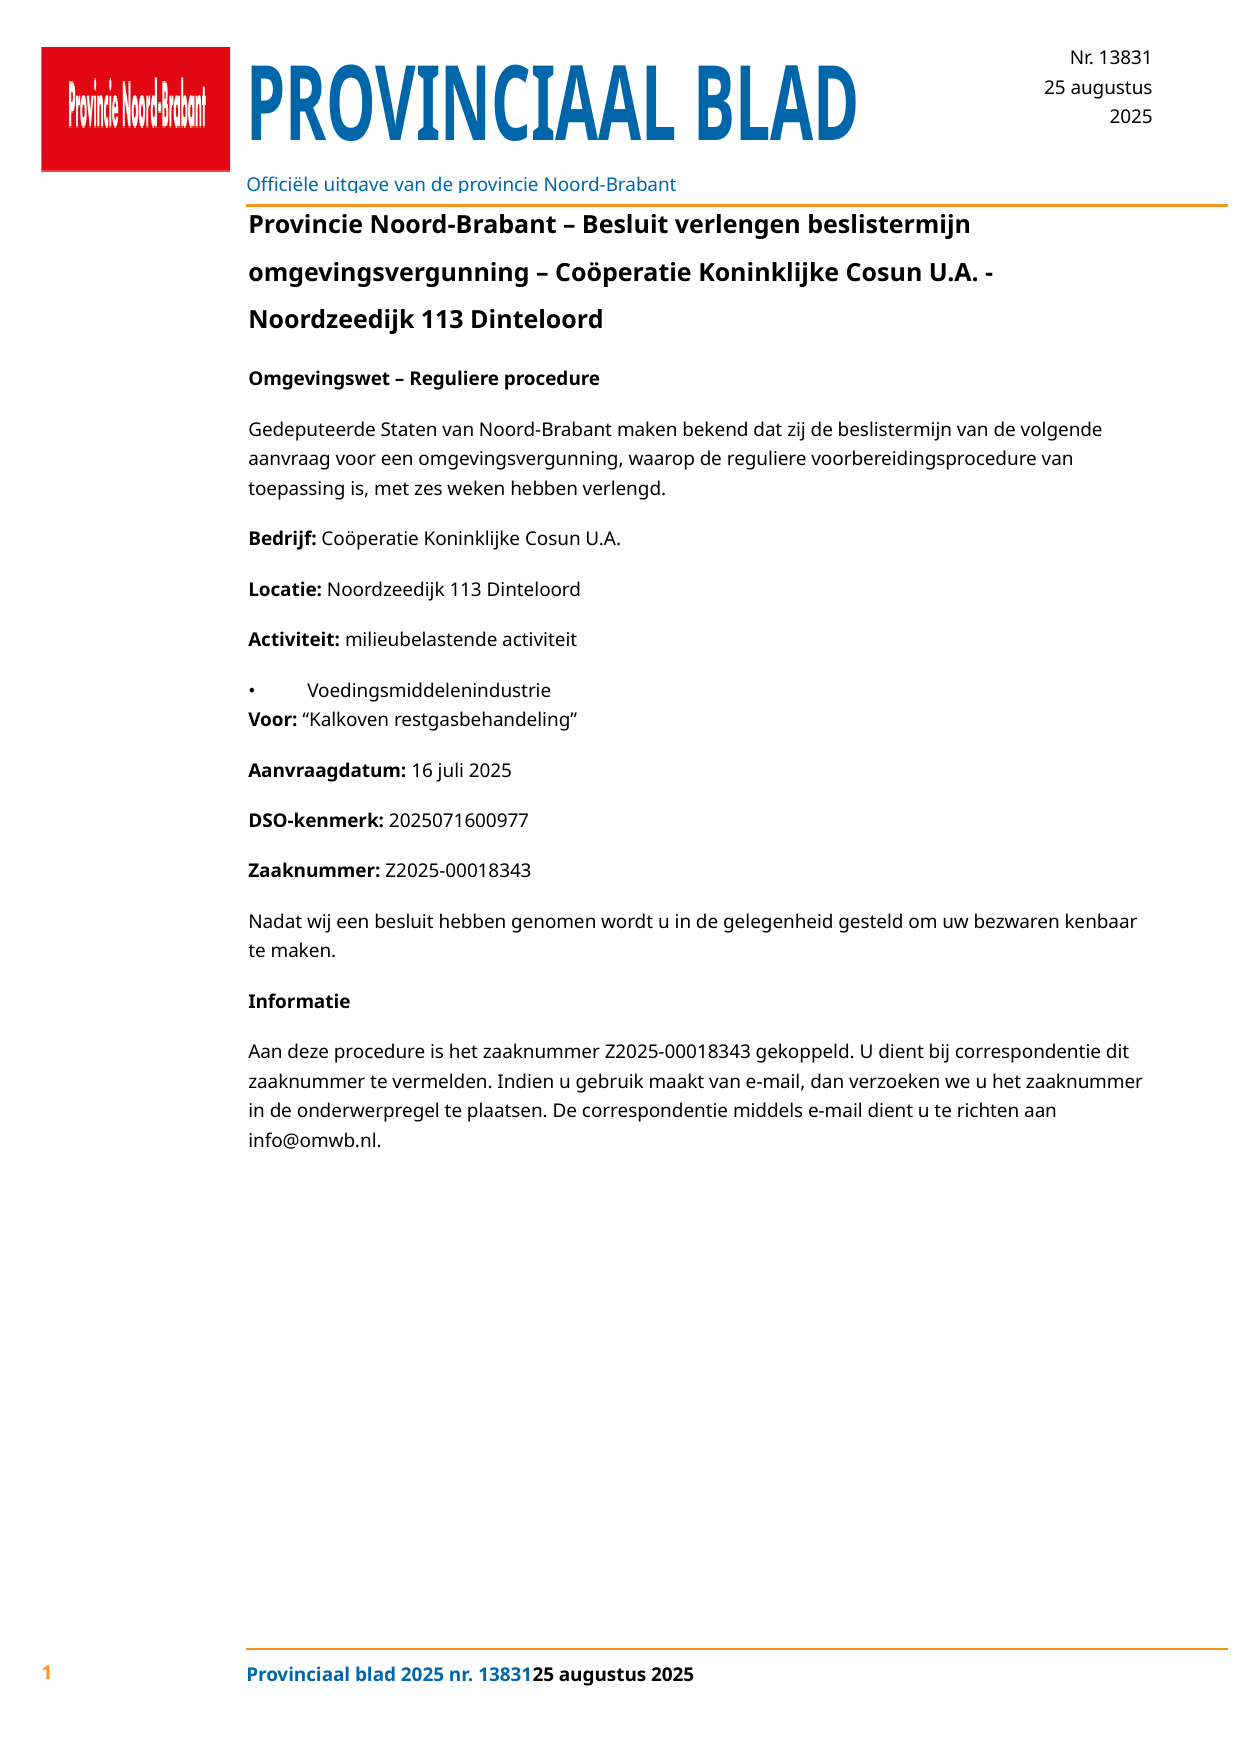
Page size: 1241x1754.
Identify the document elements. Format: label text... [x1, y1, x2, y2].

text Nadat wij een besluit hebben genomen wordt u in de gelegenheid gesteld om uw bezwaren kenbaar te maken. [248, 908, 1152, 963]
text Omgevingswet – Reguliere procedure [248, 366, 1152, 391]
text Aan deze procedure is het zaaknummer Z2025-00018343 gekoppeld. U dient bij correspondentie dit zaaknummer te vermelden. Indien u gebruik maakt van e-mail, dan verzoeken we u het zaaknummer in de onderwerpregel te plaatsen. De correspondentie middels e-mail dient u te richten aan info@omwb.nl. [248, 1038, 1152, 1153]
list Voedingsmiddelenindustrie [248, 677, 1152, 702]
text Informatie [248, 988, 1152, 1014]
text Gedeputeerde Staten van Noord-Brabant maken bekend dat zij de beslistermijn van de volgende aanvraag voor een omgevingsvergunning, waarop de reguliere voorbereidingsprocedure van toepassing is, met zes weken hebben verlengd. [248, 416, 1152, 501]
text Activiteit: milieubelastende activiteit [248, 626, 1152, 652]
text Provincie Noord-Brabant – Besluit verlengen beslistermijn omgevingsvergunning – Coöperatie Koninklijke Cosun U.A. - Noordzeedijk 113 Dinteloord [248, 207, 1152, 336]
text Aanvraagdatum: 16 juli 2025 [248, 757, 1152, 782]
text Locatie: Noordzeedijk 113 Dinteloord [248, 576, 1152, 602]
text Voor: “Kalkoven restgasbehandeling” [248, 706, 1152, 732]
text DSO-kenmerk: 2025071600977 [248, 807, 1152, 833]
text Zaaknummer: Z2025-00018343 [248, 858, 1152, 883]
text Bedrijf: Coöperatie Koninklijke Cosun U.A. [248, 526, 1152, 551]
picture [41, 47, 231, 172]
